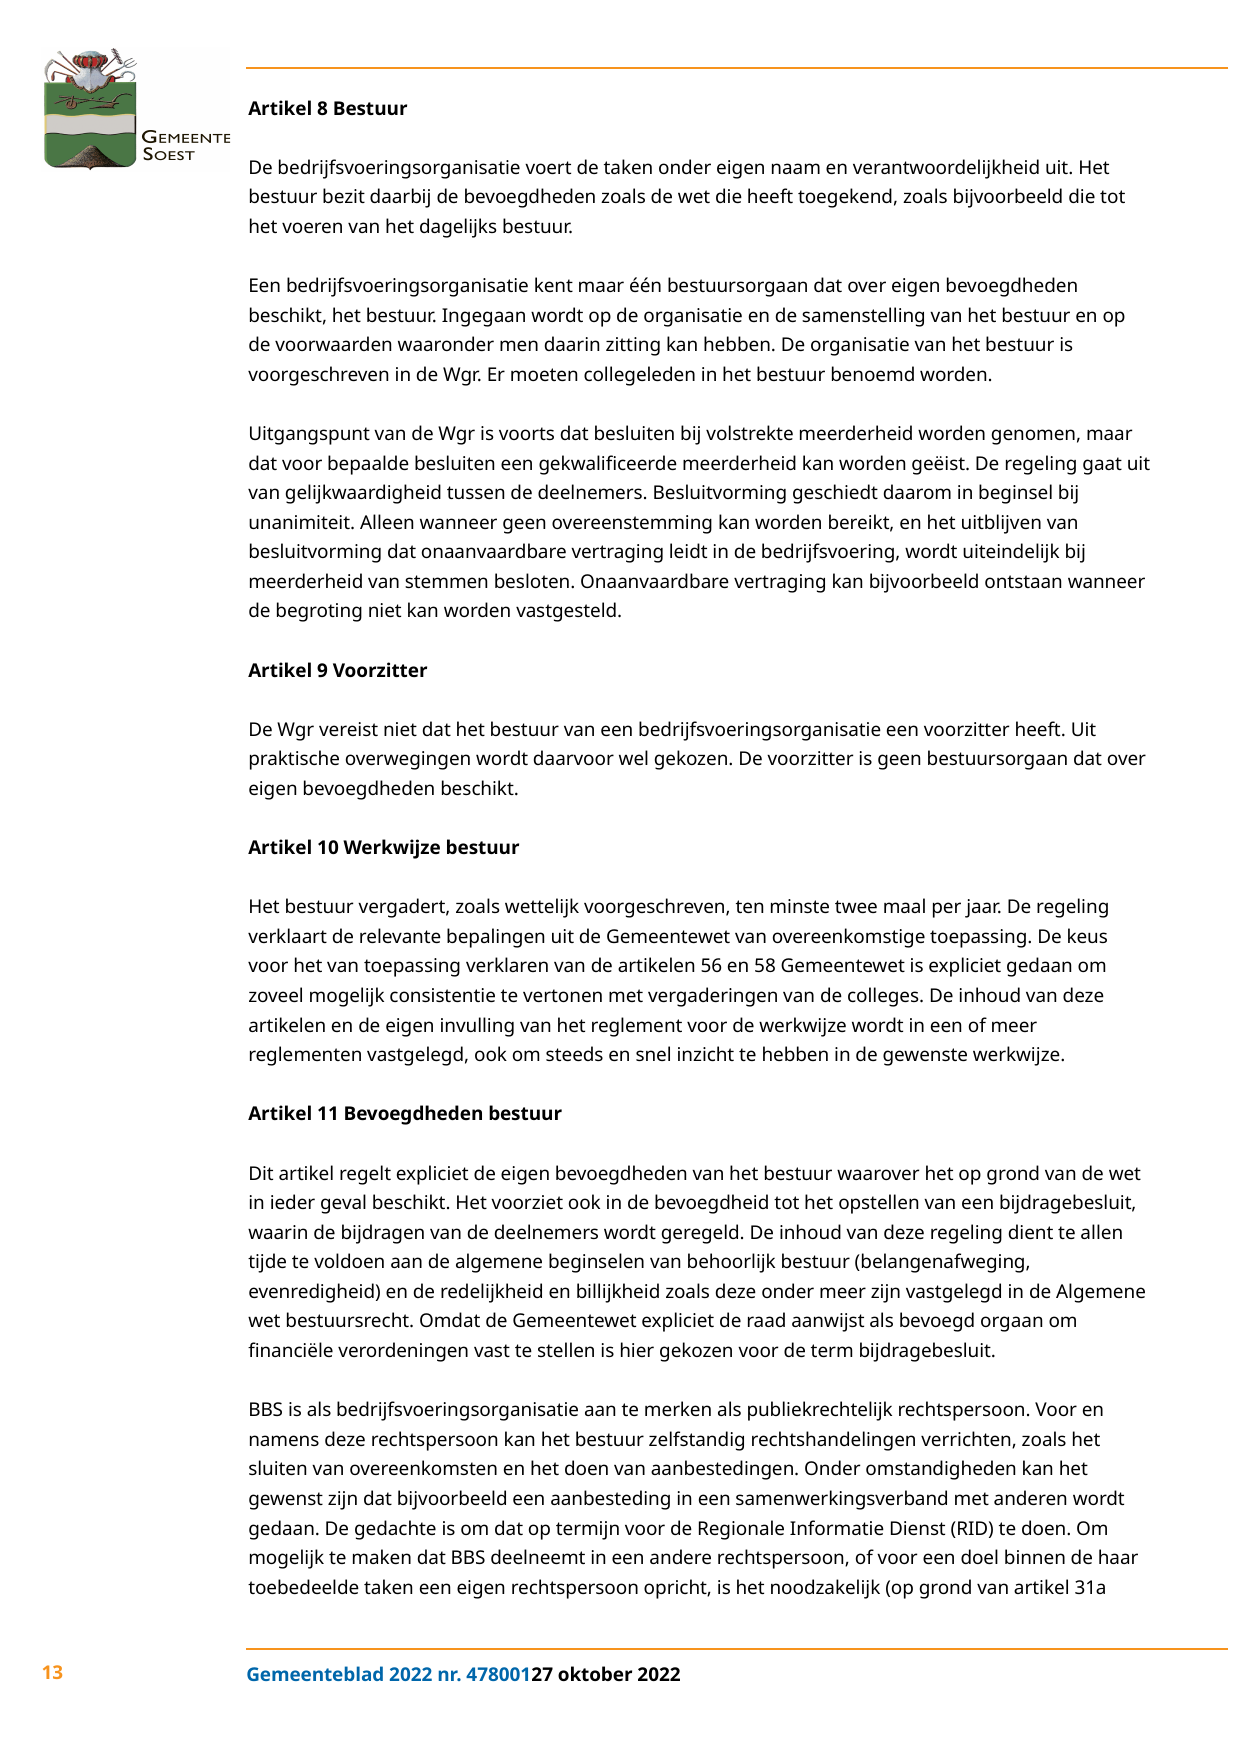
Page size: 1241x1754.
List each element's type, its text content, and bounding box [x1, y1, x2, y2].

text Dit artikel regelt expliciet de eigen bevoegdheden van het bestuur waarover het op grond van de wet in ieder geval beschikt. Het voorziet ook in de bevoegdheid tot het opstellen van een bijdragebesluit, waarin de bijdragen van de deelnemers wordt geregeld. De inhoud van deze regeling dient te allen tijde te voldoen aan de algemene beginselen van behoorlijk bestuur (belangenafweging, evenredigheid) en de redelijkheid en billijkheid zoals deze onder meer zijn vastgelegd in de Algemene wet bestuursrecht. Omdat de Gemeentewet expliciet de raad aanwijst als bevoegd orgaan om financiële verordeningen vast te stellen is hier gekozen voor de term bijdragebesluit. [248, 1160, 1152, 1363]
text Uitgangspunt van de Wgr is voorts dat besluiten bij volstrekte meerderheid worden genomen, maar dat voor bepaalde besluiten een gekwalificeerde meerderheid kan worden geëist. De regeling gaat uit van gelijkwaardigheid tussen de deelnemers. Besluitvorming geschiedt daarom in beginsel bij unanimiteit. Alleen wanneer geen overeenstemming kan worden bereikt, en het uitblijven van besluitvorming dat onaanvaardbare vertraging leidt in de bedrijfsvoering, wordt uiteindelijk bij meerderheid van stemmen besloten. Onaanvaardbare vertraging kan bijvoorbeeld ontstaan wanneer de begroting niet kan worden vastgesteld. [248, 420, 1152, 623]
text Artikel 9 Voorzitter [248, 657, 1152, 683]
text BBS is als bedrijfsvoeringsorganisatie aan te merken als publiekrechtelijk rechtspersoon. Voor en namens deze rechtspersoon kan het bestuur zelfstandig rechtshandelingen verrichten, zoals het sluiten van overeenkomsten en het doen van aanbestedingen. Onder omstandigheden kan het gewenst zijn dat bijvoorbeeld een aanbesteding in een samenwerkingsverband met anderen wordt gedaan. De gedachte is om dat op termijn voor de Regionale Informatie Dienst (RID) te doen. Om mogelijk te maken dat BBS deelneemt in een andere rechtspersoon, of voor een doel binnen de haar toebedeelde taken een eigen rechtspersoon opricht, is het noodzakelijk (op grond van artikel 31a [248, 1396, 1152, 1600]
text Het bestuur vergadert, zoals wettelijk voorgeschreven, ten minste twee maal per jaar. De regeling verklaart de relevante bepalingen uit de Gemeentewet van overeenkomstige toepassing. De keus voor het van toepassing verklaren van de artikelen 56 en 58 Gemeentewet is expliciet gedaan om zoveel mogelijk consistentie te vertonen met vergaderingen van de colleges. De inhoud van deze artikelen en de eigen invulling van het reglement voor de werkwijze wordt in een of meer reglementen vastgelegd, ook om steeds en snel inzicht te hebben in de gewenste werkwijze. [248, 893, 1152, 1067]
picture [41, 47, 231, 172]
text Artikel 8 Bestuur [248, 95, 1152, 121]
text De Wgr vereist niet dat het bestuur van een bedrijfsvoeringsorganisatie een voorzitter heeft. Uit praktische overwegingen wordt daarvoor wel gekozen. De voorzitter is geen bestuursorgaan dat over eigen bevoegdheden beschikt. [248, 716, 1152, 801]
text Artikel 10 Werkwijze bestuur [248, 834, 1152, 860]
text Een bedrijfsvoeringsorganisatie kent maar één bestuursorgaan dat over eigen bevoegdheden beschikt, het bestuur. Ingegaan wordt op de organisatie en de samenstelling van het bestuur en op de voorwaarden waaronder men daarin zitting kan hebben. De organisatie van het bestuur is voorgeschreven in de Wgr. Er moeten collegeleden in het bestuur benoemd worden. [248, 272, 1152, 387]
text Artikel 11 Bevoegdheden bestuur [248, 1101, 1152, 1126]
text De bedrijfsvoeringsorganisatie voert de taken onder eigen naam en verantwoordelijkheid uit. Het bestuur bezit daarbij de bevoegdheden zoals de wet die heeft toegekend, zoals bijvoorbeeld die tot het voeren van het dagelijks bestuur. [248, 154, 1152, 239]
